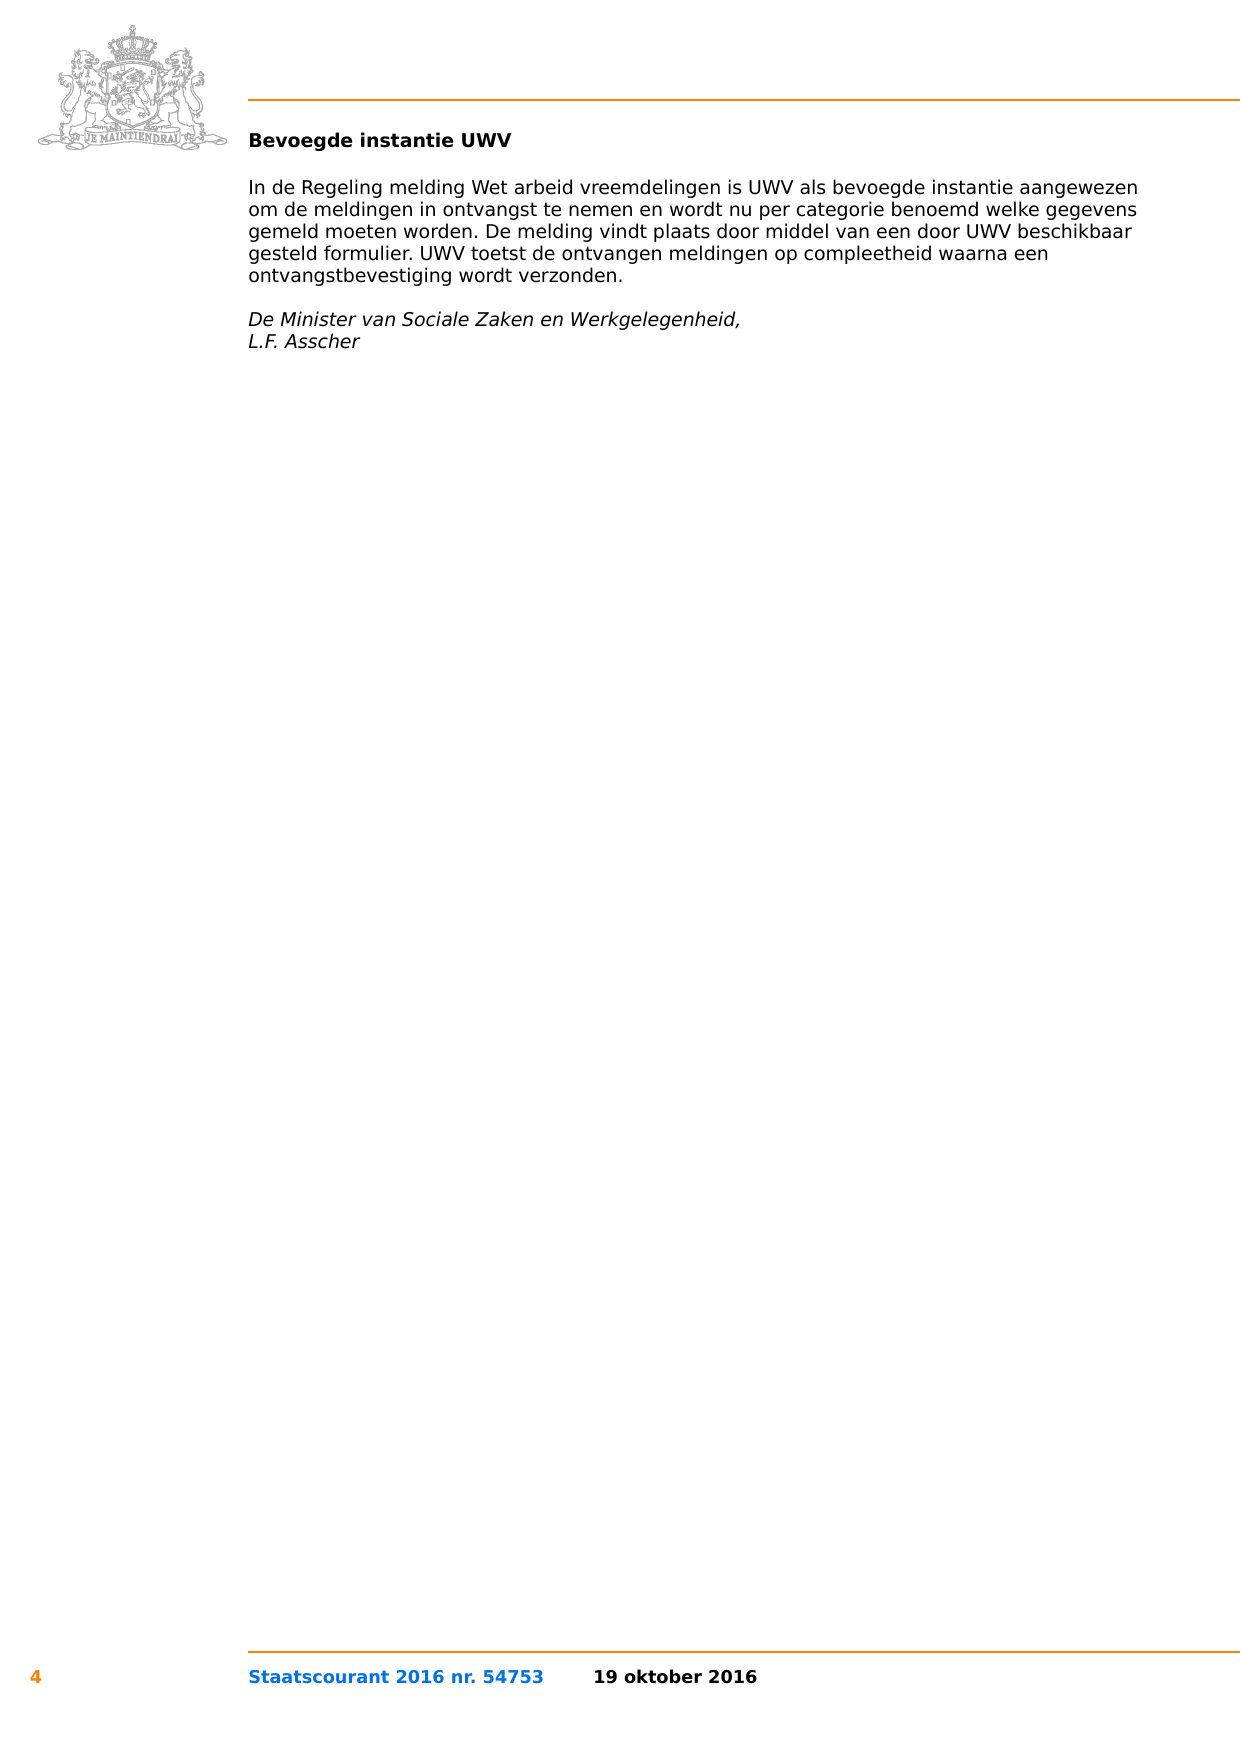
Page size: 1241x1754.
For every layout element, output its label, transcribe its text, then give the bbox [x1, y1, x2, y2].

text In de Regeling melding Wet arbeid vreemdelingen is UWV als bevoegde instantie aangewezen om de meldingen in ontvangst te nemen en wordt nu per categorie benoemd welke gegevens gemeld moeten worden. De melding vindt plaats door middel van een door UWV beschikbaar gesteld formulier. UWV toetst de ontvangen meldingen op compleetheid waarna een ontvangstbevestiging wordt verzonden. [248, 177, 1163, 287]
subtitle Bevoegde instantie UWV [248, 130, 1163, 152]
text De Minister van Sociale Zaken en Werkgelegenheid, L.F. Asscher [248, 309, 1163, 353]
picture [38, 25, 227, 150]
